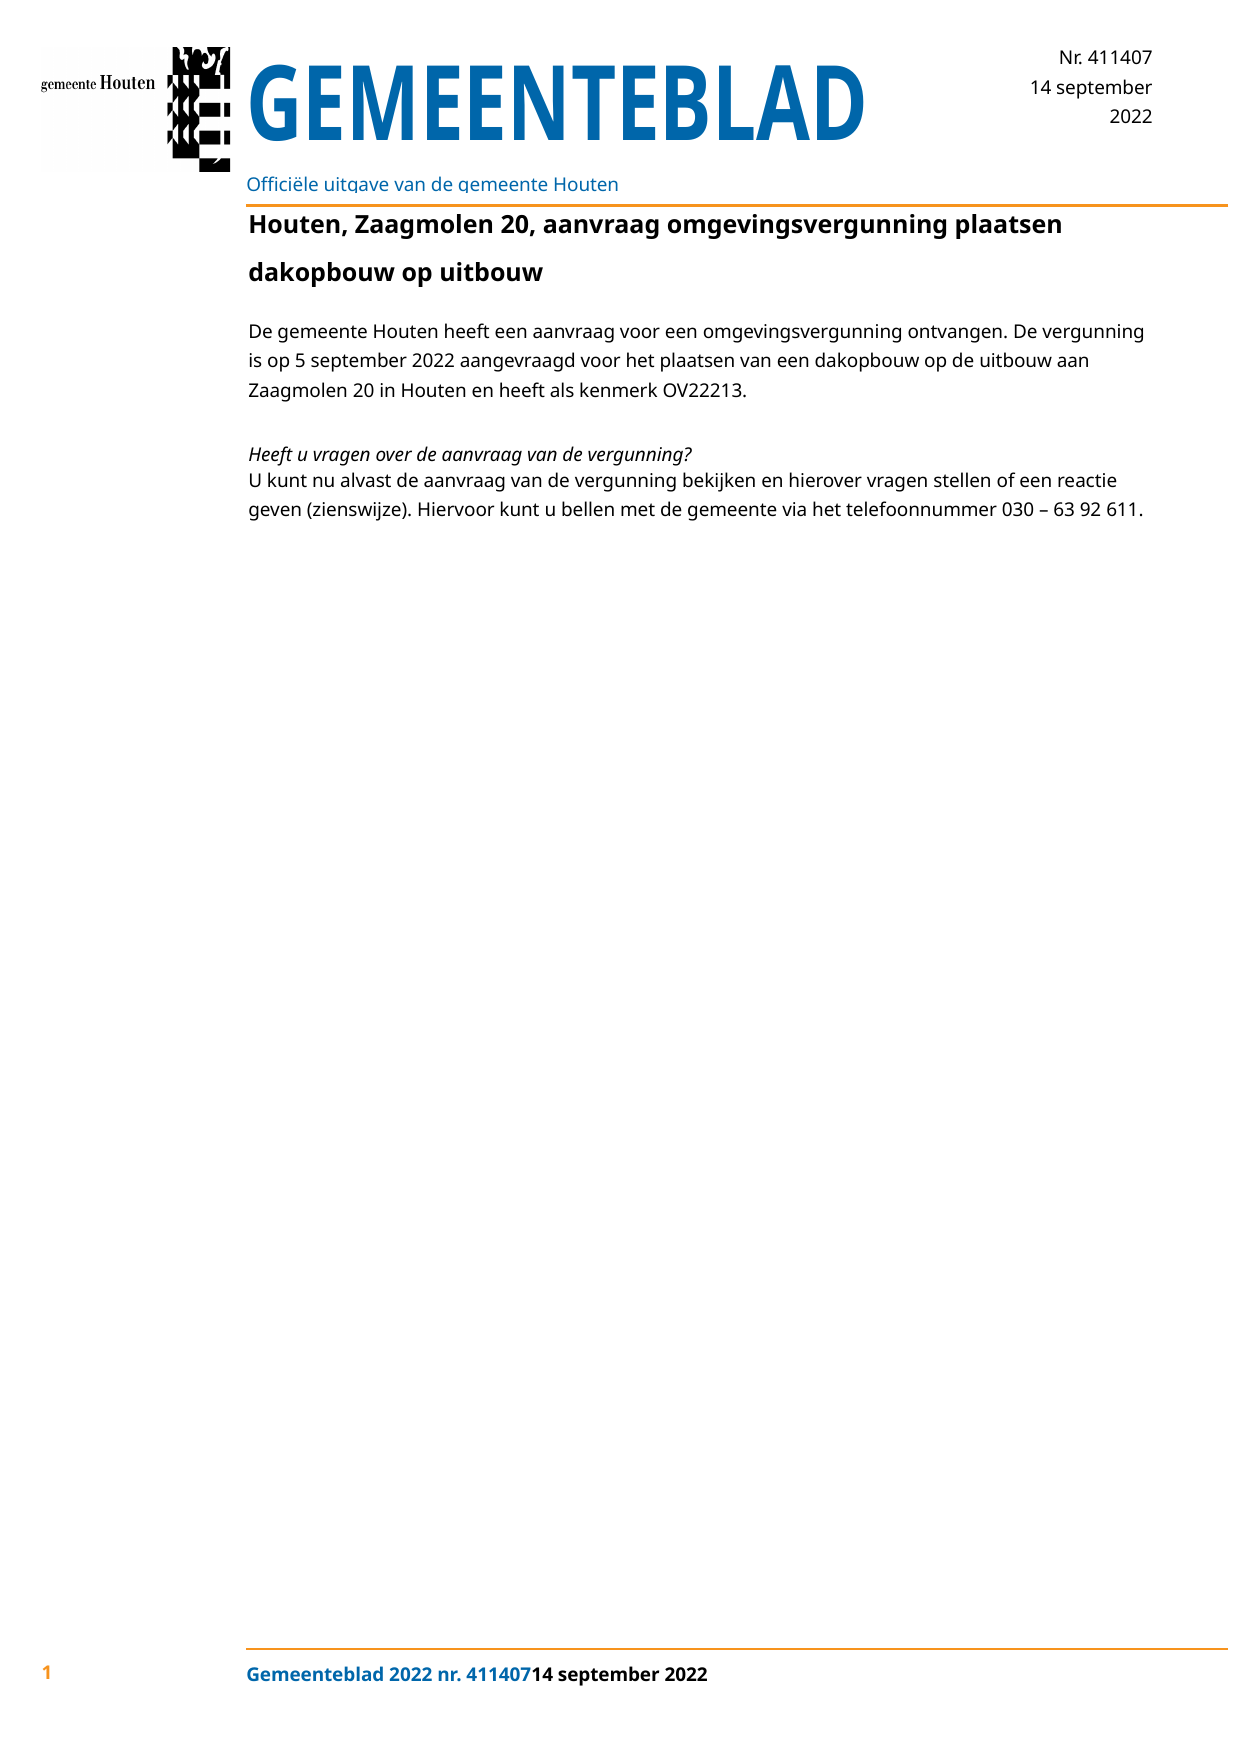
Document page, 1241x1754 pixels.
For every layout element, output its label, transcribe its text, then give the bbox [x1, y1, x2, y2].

text Heeft u vragen over de aanvraag van de vergunning? [248, 441, 1152, 467]
text U kunt nu alvast de aanvraag van de vergunning bekijken en hierover vragen stellen of een reactie geven (zienswijze). Hiervoor kunt u bellen met de gemeente via het telefoonnummer 030 – 63 92 611. [248, 467, 1152, 522]
text Houten, Zaagmolen 20, aanvraag omgevingsvergunning plaatsen dakopbouw op uitbouw [248, 207, 1152, 288]
picture [41, 47, 231, 172]
text De gemeente Houten heeft een aanvraag voor een omgevingsvergunning ontvangen. De vergunning is op 5 september 2022 aangevraagd voor het plaatsen van een dakopbouw op de uitbouw aan Zaagmolen 20 in Houten en heeft als kenmerk OV22213. [248, 318, 1152, 403]
